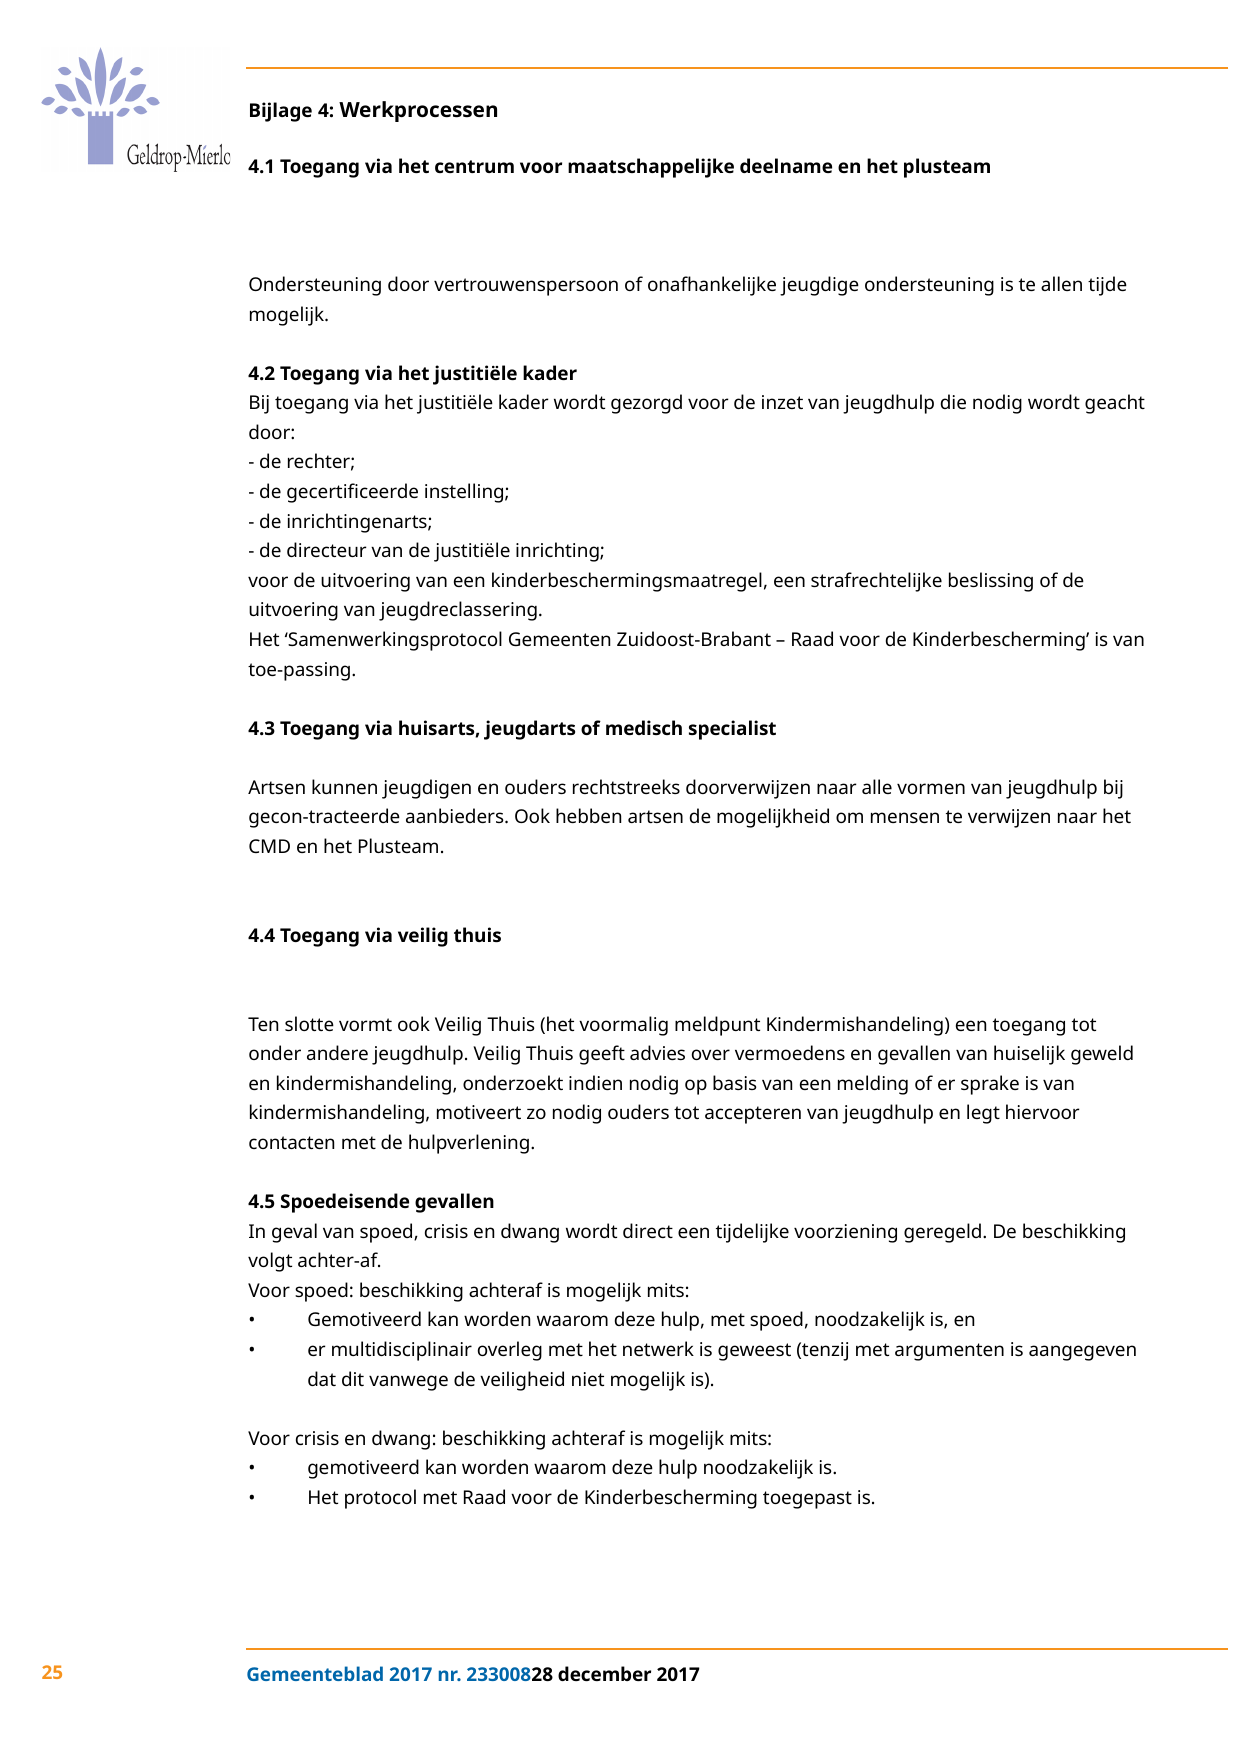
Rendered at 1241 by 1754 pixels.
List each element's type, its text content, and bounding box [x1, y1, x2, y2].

text Ten slotte vormt ook Veilig Thuis (het voormalig meldpunt Kindermishandeling) een toegang tot onder andere jeugdhulp. Veilig Thuis geeft advies over vermoedens en gevallen van huiselijk geweld en kindermishandeling, onderzoekt indien nodig op basis van een melding of er sprake is van kindermishandeling, motiveert zo nodig ouders tot accepteren van jeugdhulp en legt hiervoor contacten met de hulpverlening. [248, 1011, 1152, 1155]
text Bij toegang via het justitiële kader wordt gezorgd voor de inzet van jeugdhulp die nodig wordt geacht door: [248, 389, 1152, 445]
text Ondersteuning door vertrouwenspersoon of onafhankelijke jeugdige ondersteuning is te allen tijde mogelijk. [248, 271, 1152, 327]
text Het ‘Samenwerkingsprotocol Gemeenten Zuidoost-Brabant – Raad voor de Kinderbescherming’ is van toe-passing. [248, 626, 1152, 682]
text - de rechter; [248, 449, 1152, 474]
text 4.1 Toegang via het centrum voor maatschappelijke deelname en het plusteam [248, 153, 1152, 179]
picture [41, 47, 231, 172]
text - de gecertificeerde instelling; [248, 478, 1152, 504]
text 4.3 Toegang via huisarts, jeugdarts of medisch specialist [248, 715, 1152, 741]
text voor de uitvoering van een kinderbeschermingsmaatregel, een strafrechtelijke beslissing of de uitvoering van jeugdreclassering. [248, 567, 1152, 622]
text 4.4 Toegang via veilig thuis [248, 922, 1152, 948]
text Artsen kunnen jeugdigen en ouders rechtstreeks doorverwijzen naar alle vormen van jeugdhulp bij gecon-tracteerde aanbieders. Ook hebben artsen de mogelijkheid om mensen te verwijzen naar het CMD en het Plusteam. [248, 774, 1152, 859]
text - de inrichtingenarts; [248, 508, 1152, 534]
text Voor spoed: beschikking achteraf is mogelijk mits: [248, 1277, 1152, 1303]
text 4.2 Toegang via het justitiële kader [248, 360, 1152, 386]
list gemotiveerd kan worden waarom deze hulp noodzakelijk is. [248, 1454, 1152, 1480]
list Gemotiveerd kan worden waarom deze hulp, met spoed, noodzakelijk is, en [248, 1307, 1152, 1332]
text - de directeur van de justitiële inrichting; [248, 537, 1152, 563]
text Bijlage 4: Werkprocessen [248, 95, 1152, 123]
text In geval van spoed, crisis en dwang wordt direct een tijdelijke voorziening geregeld. De beschikking volgt achter-af. [248, 1218, 1152, 1273]
text 4.5 Spoedeisende gevallen [248, 1188, 1152, 1214]
list Het protocol met Raad voor de Kinderbescherming toegepast is. [248, 1484, 1152, 1510]
text Voor crisis en dwang: beschikking achteraf is mogelijk mits: [248, 1425, 1152, 1451]
list er multidisciplinair overleg met het netwerk is geweest (tenzij met argumenten is aangegeven dat dit vanwege de veiligheid niet mogelijk is). [248, 1336, 1152, 1392]
